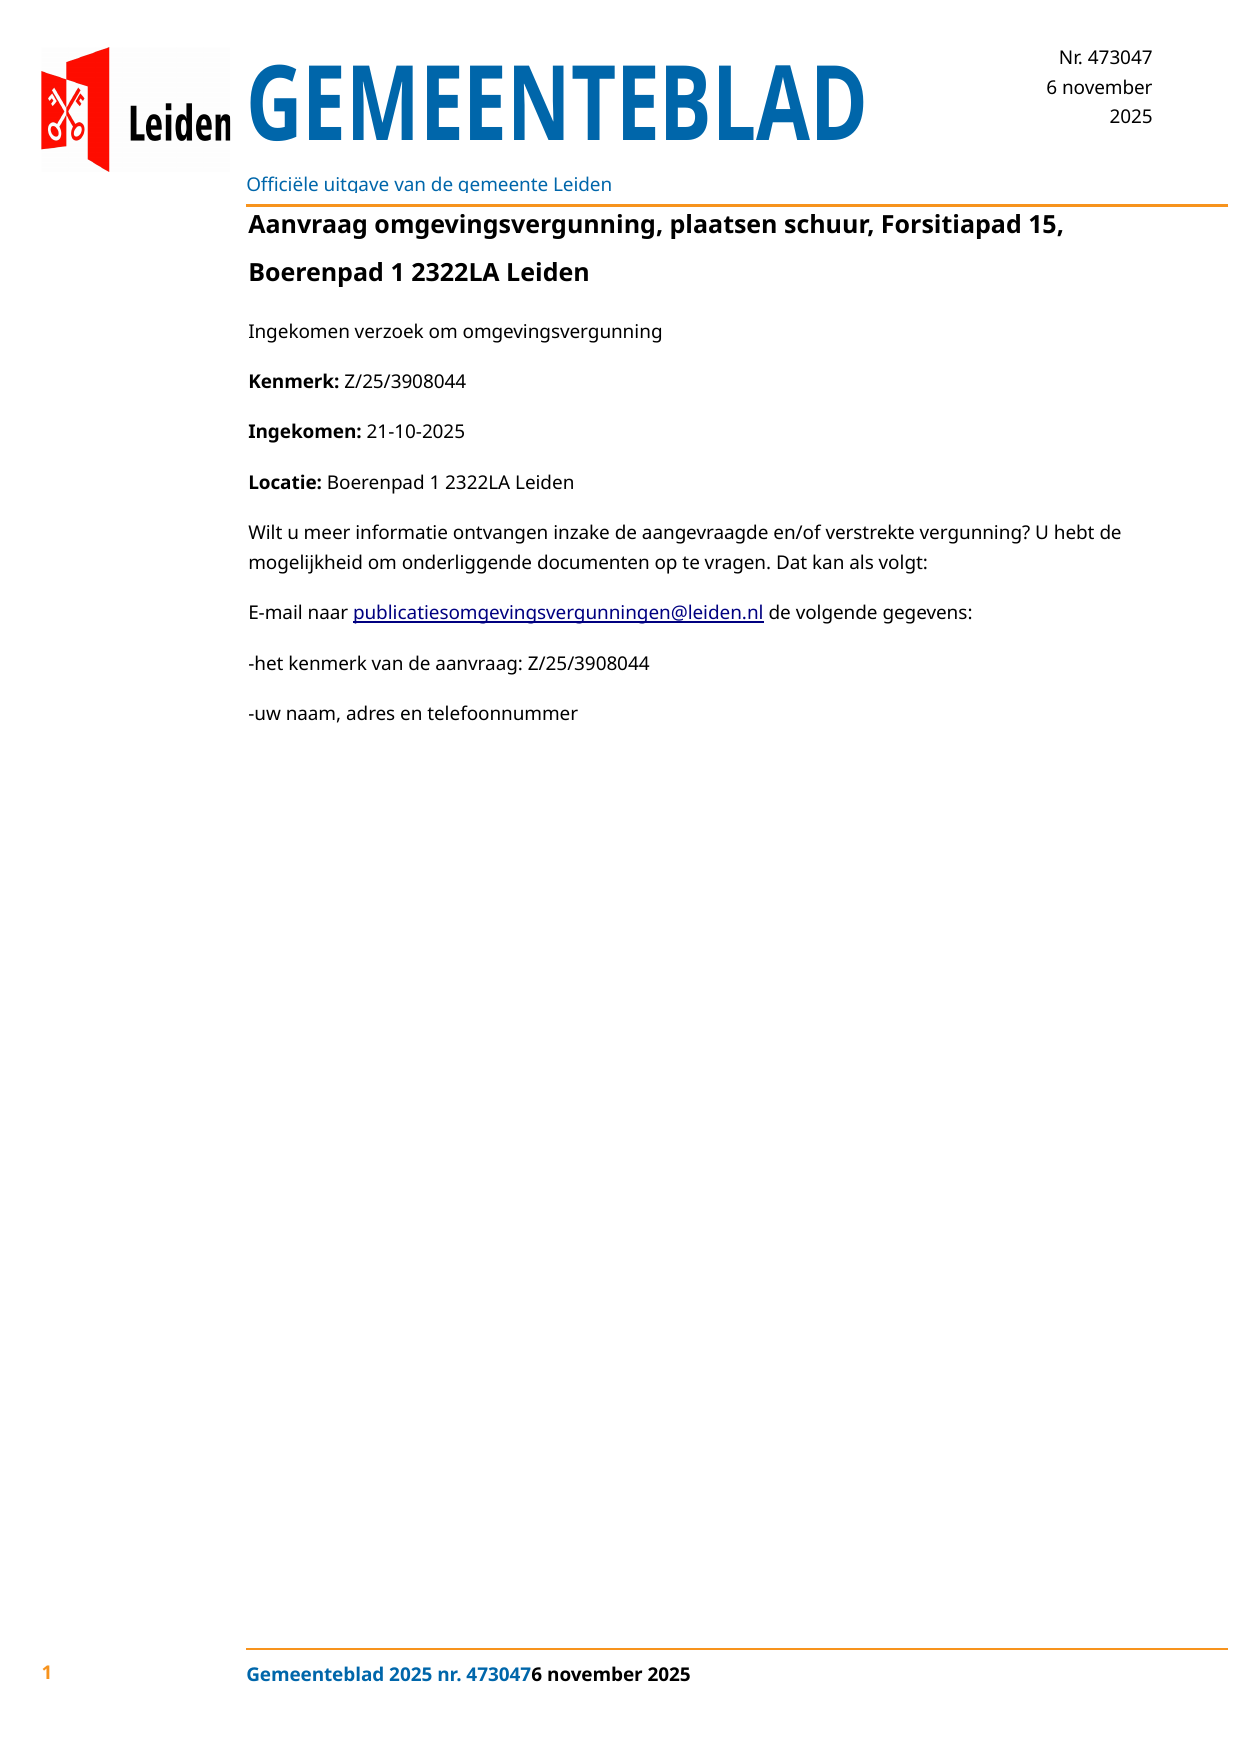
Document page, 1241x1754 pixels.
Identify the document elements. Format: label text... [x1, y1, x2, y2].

text Aanvraag omgevingsvergunning, plaatsen schuur, Forsitiapad 15, Boerenpad 1 2322LA Leiden [248, 207, 1152, 288]
text Ingekomen: 21-10-2025 [248, 419, 1152, 444]
text -uw naam, adres en telefoonnummer [248, 700, 1152, 726]
text Locatie: Boerenpad 1 2322LA Leiden [248, 469, 1152, 495]
text E-mail naar publicatiesomgevingsvergunningen@leiden.nl de volgende gegevens: [248, 599, 1152, 625]
text Wilt u meer informatie ontvangen inzake de aangevraagde en/of verstrekte vergunning? U hebt de mogelijkheid om onderliggende documenten op te vragen. Dat kan als volgt: [248, 519, 1152, 575]
picture [41, 47, 231, 172]
text Kenmerk: Z/25/3908044 [248, 368, 1152, 394]
text -het kenmerk van de aanvraag: Z/25/3908044 [248, 650, 1152, 676]
text Ingekomen verzoek om omgevingsvergunning [248, 318, 1152, 344]
